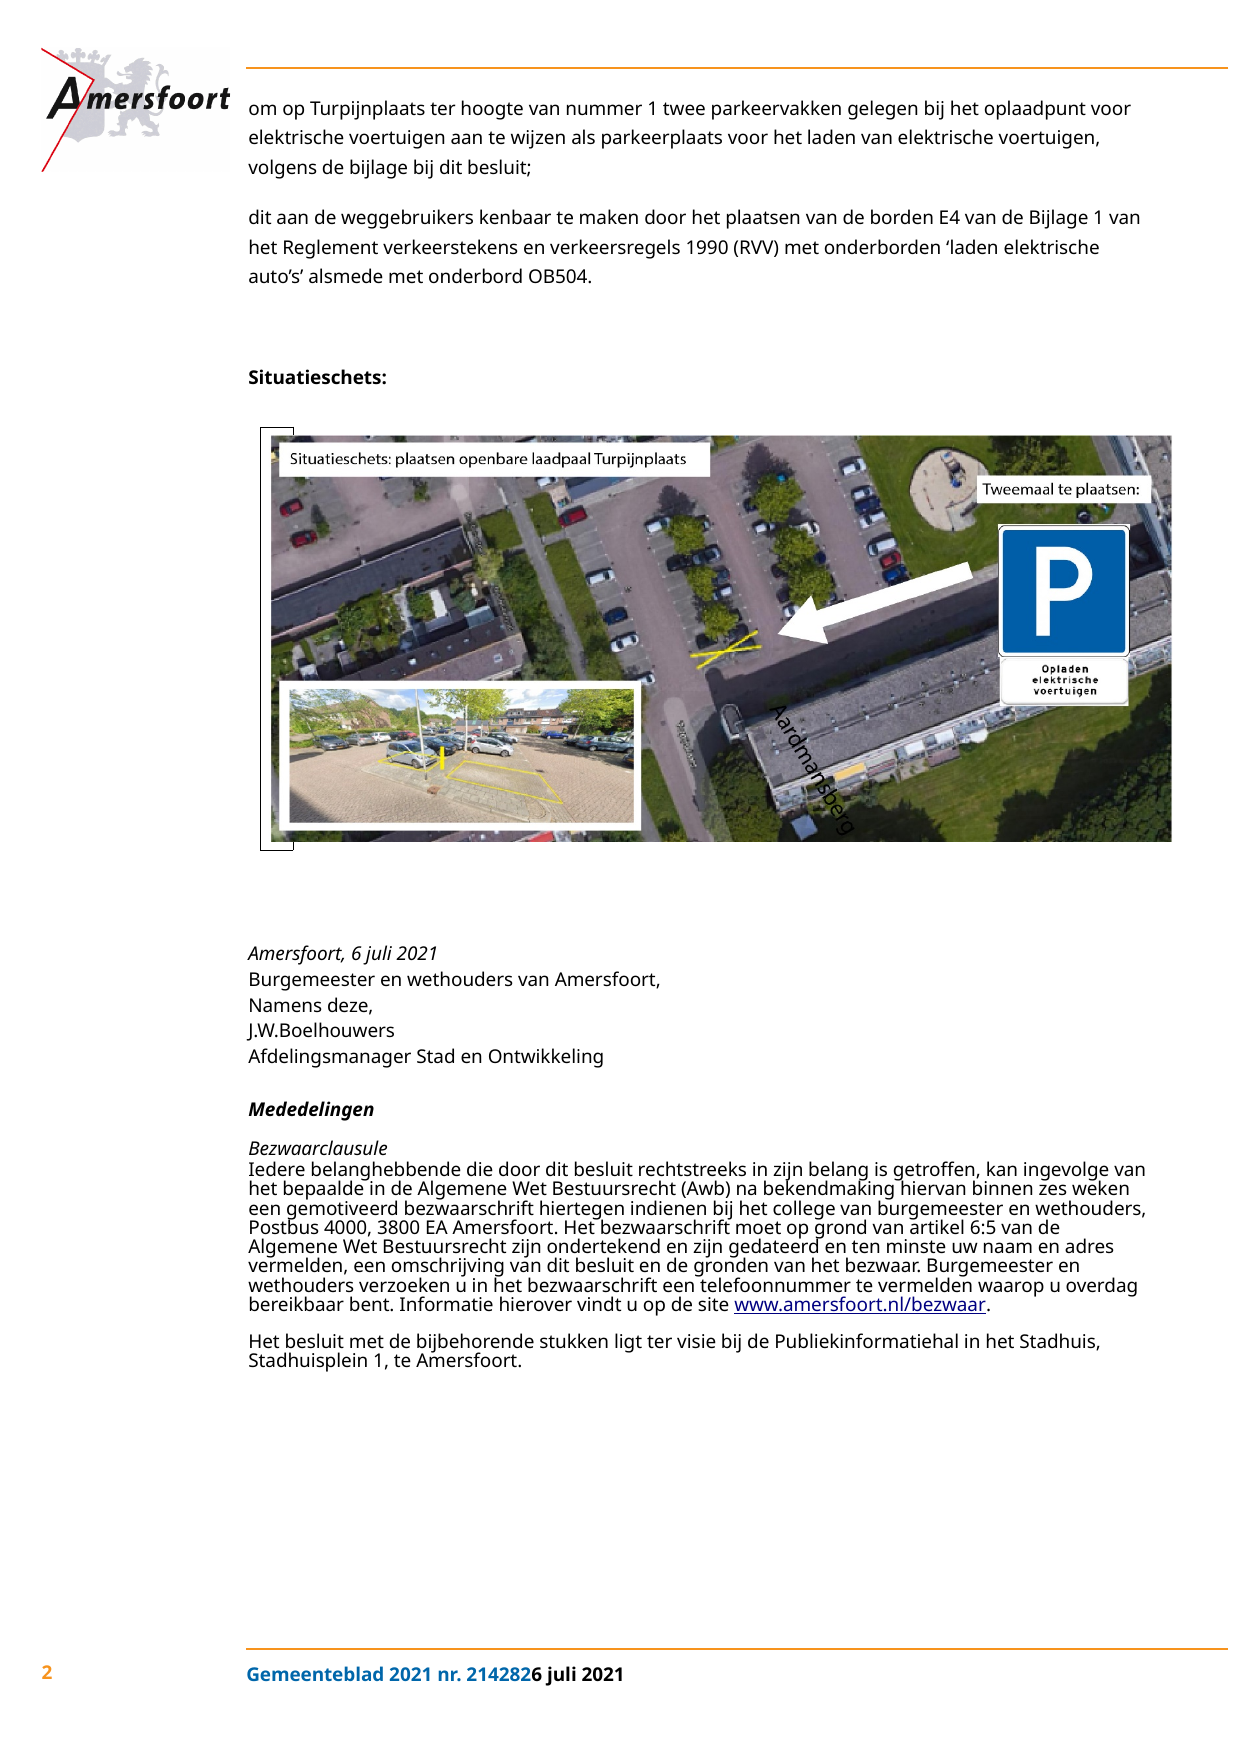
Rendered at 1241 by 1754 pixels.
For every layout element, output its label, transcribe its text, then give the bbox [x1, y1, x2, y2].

text J.W.Boelhouwers [248, 1017, 1152, 1043]
text Iedere belanghebbende die door dit besluit rechtstreeks in zijn belang is getroffen, kan ingevolge van het bepaalde in de Algemene Wet Bestuursrecht (Awb) na bekendmaking hiervan binnen zes weken een gemotiveerd bezwaarschrift hiertegen indienen bij het college van burgemeester en wethouders, Postbus 4000, 3800 EA Amersfoort. Het bezwaarschrift moet op grond van artikel 6:5 van de Algemene Wet Bestuursrecht zijn ondertekend en zijn gedateerd en ten minste uw naam en adres vermelden, een omschrijving van dit besluit en de gronden van het bezwaar. Burgemeester en wethouders verzoeken u in het bezwaarschrift een telefoonnummer te vermelden waarop u overdag bereikbaar bent. Informatie hierover vindt u op de site www.amersfoort.nl/bezwaar. [248, 1161, 1152, 1315]
text Namens deze, [248, 992, 1152, 1017]
picture [41, 47, 231, 172]
text Mededelingen [248, 1096, 1152, 1122]
text Het besluit met de bijbehorende stukken ligt ter visie bij de Publiekinformatiehal in het Stadhuis, Stadhuisplein 1, te Amersfoort. [248, 1333, 1152, 1372]
picture [268, 435, 1173, 842]
text Situatieschets: [248, 364, 1152, 390]
text dit aan de weggebruikers kenbaar te maken door het plaatsen van de borden E4 van de Bijlage 1 van het Reglement verkeerstekens en verkeersregels 1990 (RVV) met onderborden ‘laden elektrische auto’s’ alsmede met onderbord OB504. [248, 204, 1152, 289]
text Amersfoort, 6 juli 2021 [248, 940, 1152, 966]
text Bezwaarclausule [248, 1135, 1152, 1161]
text Burgemeester en wethouders van Amersfoort, [248, 966, 1152, 992]
text Afdelingsmanager Stad en Ontwikkeling [248, 1043, 1152, 1069]
text om op Turpijnplaats ter hoogte van nummer 1 twee parkeervakken gelegen bij het oplaadpunt voor elektrische voertuigen aan te wijzen als parkeerplaats voor het laden van elektrische voertuigen, volgens de bijlage bij dit besluit; [248, 95, 1152, 180]
